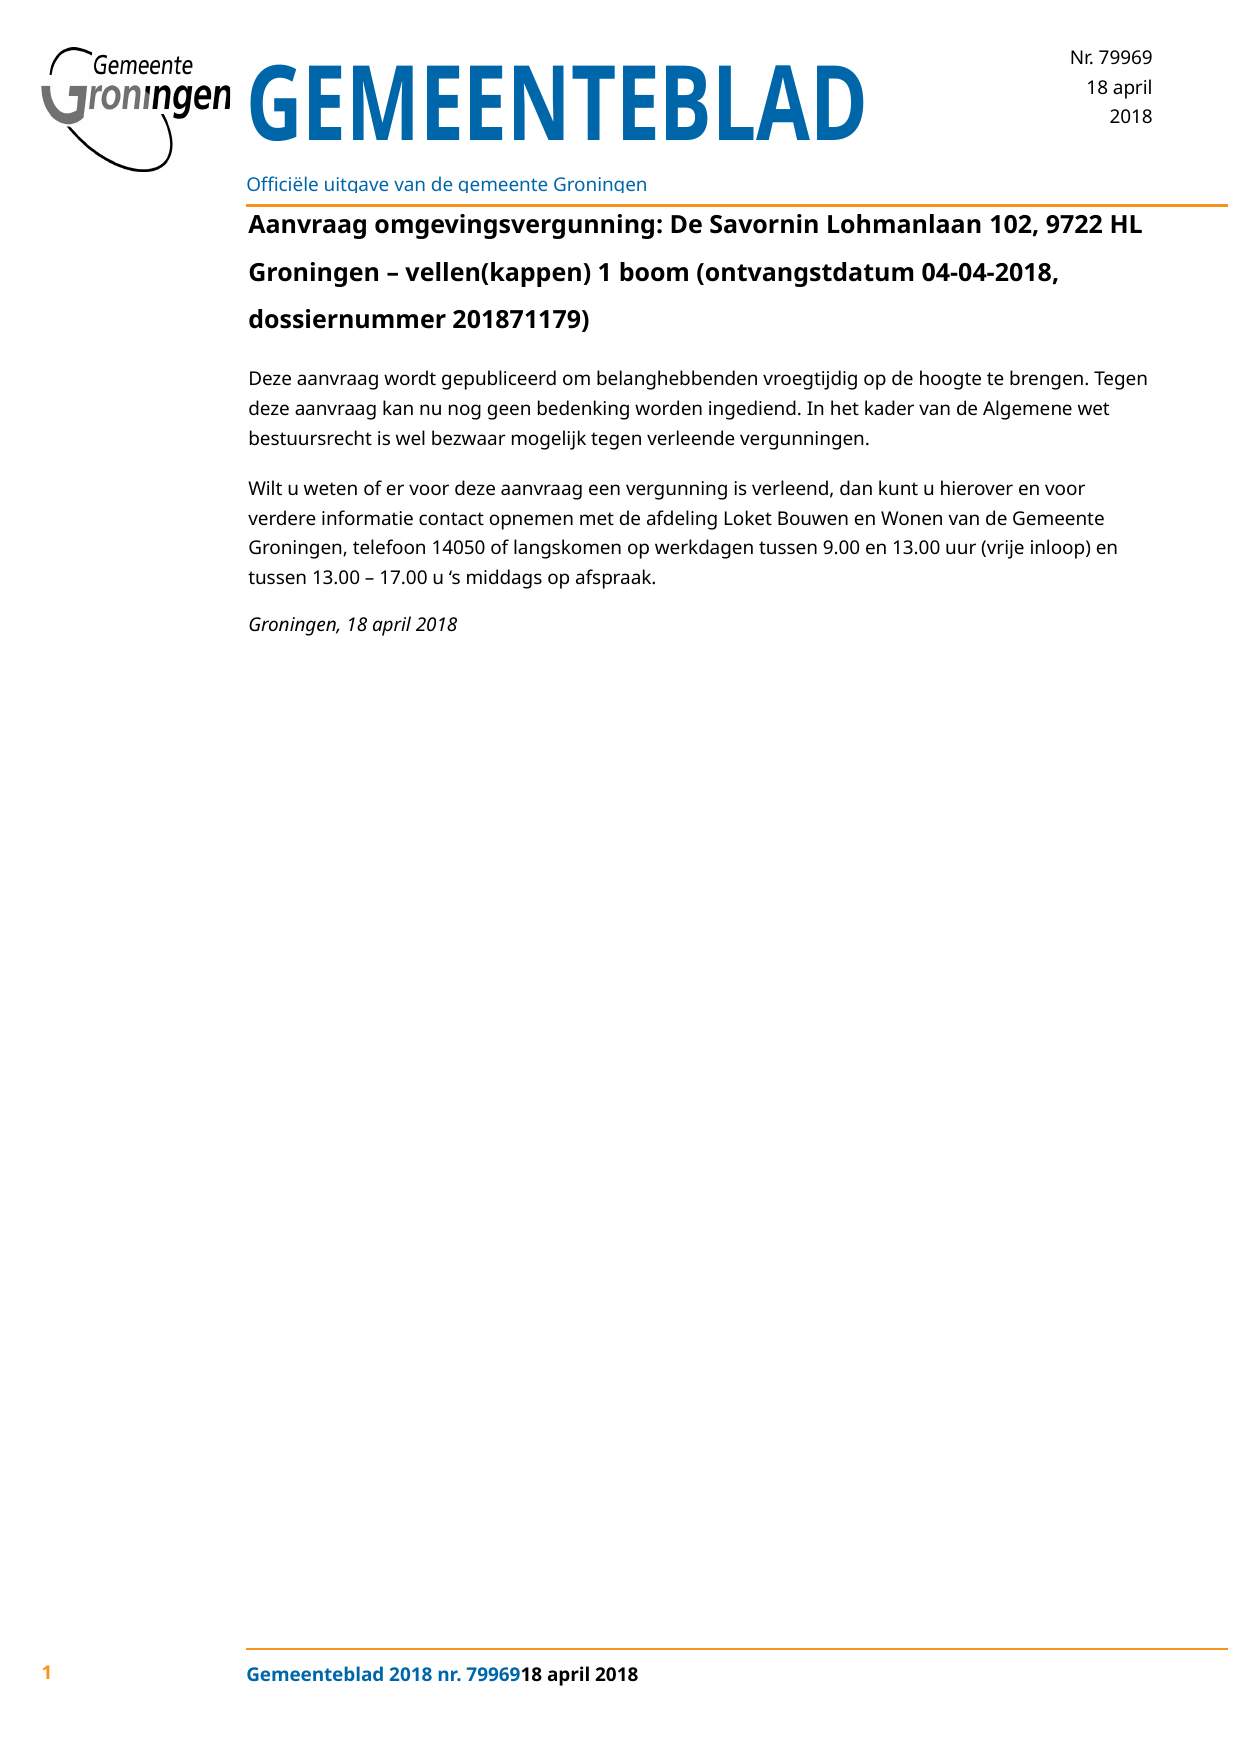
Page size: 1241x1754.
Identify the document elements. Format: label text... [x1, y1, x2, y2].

text Deze aanvraag wordt gepubliceerd om belanghebbenden vroegtijdig op de hoogte te brengen. Tegen deze aanvraag kan nu nog geen bedenking worden ingediend. In het kader van de Algemene wet bestuursrecht is wel bezwaar mogelijk tegen verleende vergunningen. [248, 366, 1152, 450]
text Groningen, 18 april 2018 [248, 612, 1152, 637]
text Wilt u weten of er voor deze aanvraag een vergunning is verleend, dan kunt u hierover en voor verdere informatie contact opnemen met de afdeling Loket Bouwen en Wonen van de Gemeente Groningen, telefoon 14050 of langskomen op werkdagen tussen 9.00 en 13.00 uur (vrije inloop) en tussen 13.00 – 17.00 u ‘s middags op afspraak. [248, 475, 1152, 589]
picture [41, 47, 231, 172]
text Aanvraag omgevingsvergunning: De Savornin Lohmanlaan 102, 9722 HL Groningen – vellen(kappen) 1 boom (ontvangstdatum 04-04-2018, dossiernummer 201871179) [248, 207, 1152, 336]
